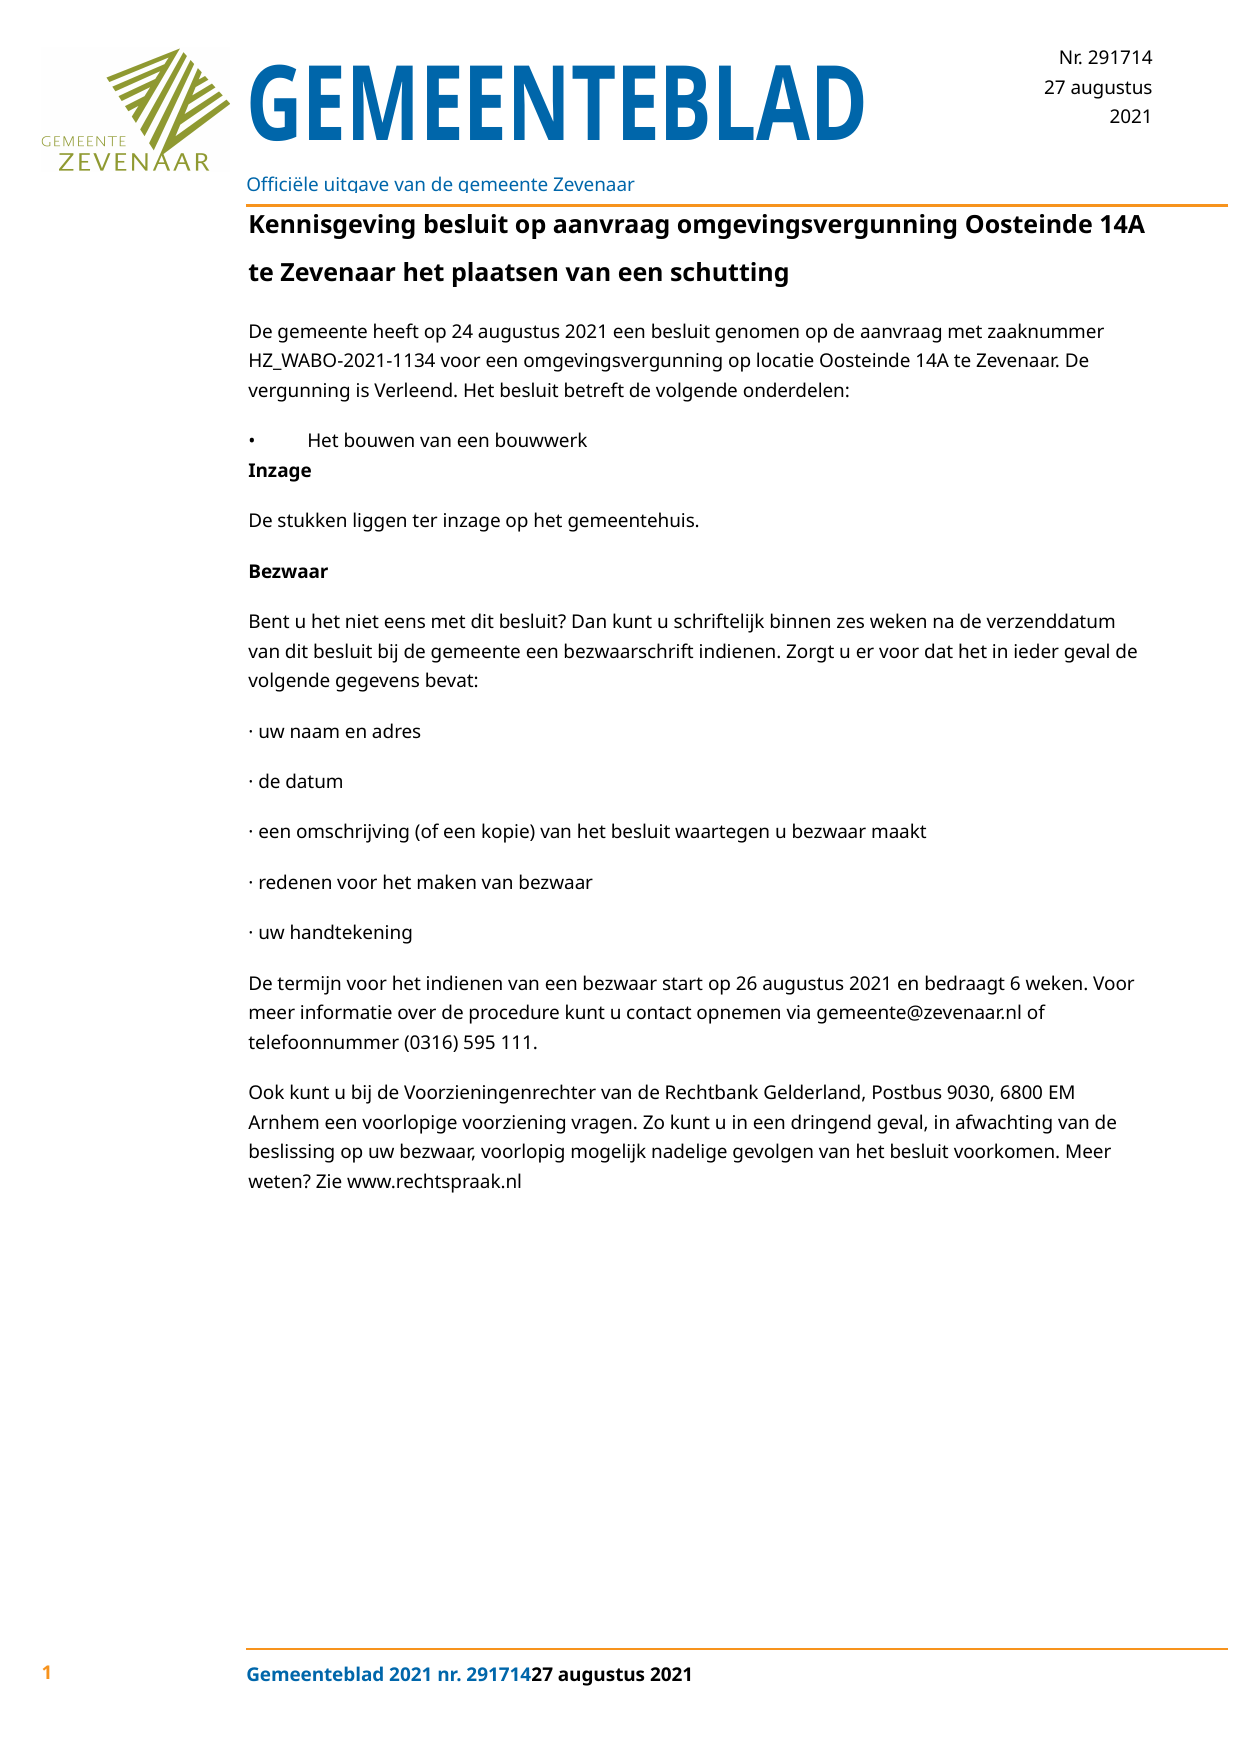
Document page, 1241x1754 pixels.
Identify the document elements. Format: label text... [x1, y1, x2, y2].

text Inzage [248, 457, 1152, 483]
list Het bouwen van een bouwwerk [248, 427, 1152, 453]
text · redenen voor het maken van bezwaar [248, 869, 1152, 895]
text · uw naam en adres [248, 718, 1152, 744]
text De termijn voor het indienen van een bezwaar start op 26 augustus 2021 en bedraagt 6 weken. Voor meer informatie over de procedure kunt u contact opnemen via gemeente@zevenaar.nl of telefoonnummer (0316) 595 111. [248, 970, 1152, 1055]
text Bezwaar [248, 558, 1152, 584]
text De stukken liggen ter inzage op het gemeentehuis. [248, 507, 1152, 533]
text · uw handtekening [248, 919, 1152, 945]
text De gemeente heeft op 24 augustus 2021 een besluit genomen op de aanvraag met zaaknummer HZ_WABO-2021-1134 voor een omgevingsvergunning op locatie Oosteinde 14A te Zevenaar. De vergunning is Verleend. Het besluit betreft de volgende onderdelen: [248, 318, 1152, 403]
text · een omschrijving (of een kopie) van het besluit waartegen u bezwaar maakt [248, 819, 1152, 844]
text · de datum [248, 768, 1152, 794]
picture [41, 47, 231, 172]
text Ook kunt u bij de Voorzieningenrechter van de Rechtbank Gelderland, Postbus 9030, 6800 EM Arnhem een voorlopige voorziening vragen. Zo kunt u in een dringend geval, in afwachting van de beslissing op uw bezwaar, voorlopig mogelijk nadelige gevolgen van het besluit voorkomen. Meer weten? Zie www.rechtspraak.nl [248, 1079, 1152, 1194]
text Bent u het niet eens met dit besluit? Dan kunt u schriftelijk binnen zes weken na de verzenddatum van dit besluit bij de gemeente een bezwaarschrift indienen. Zorgt u er voor dat het in ieder geval de volgende gegevens bevat: [248, 608, 1152, 693]
text Kennisgeving besluit op aanvraag omgevingsvergunning Oosteinde 14A te Zevenaar het plaatsen van een schutting [248, 207, 1152, 288]
